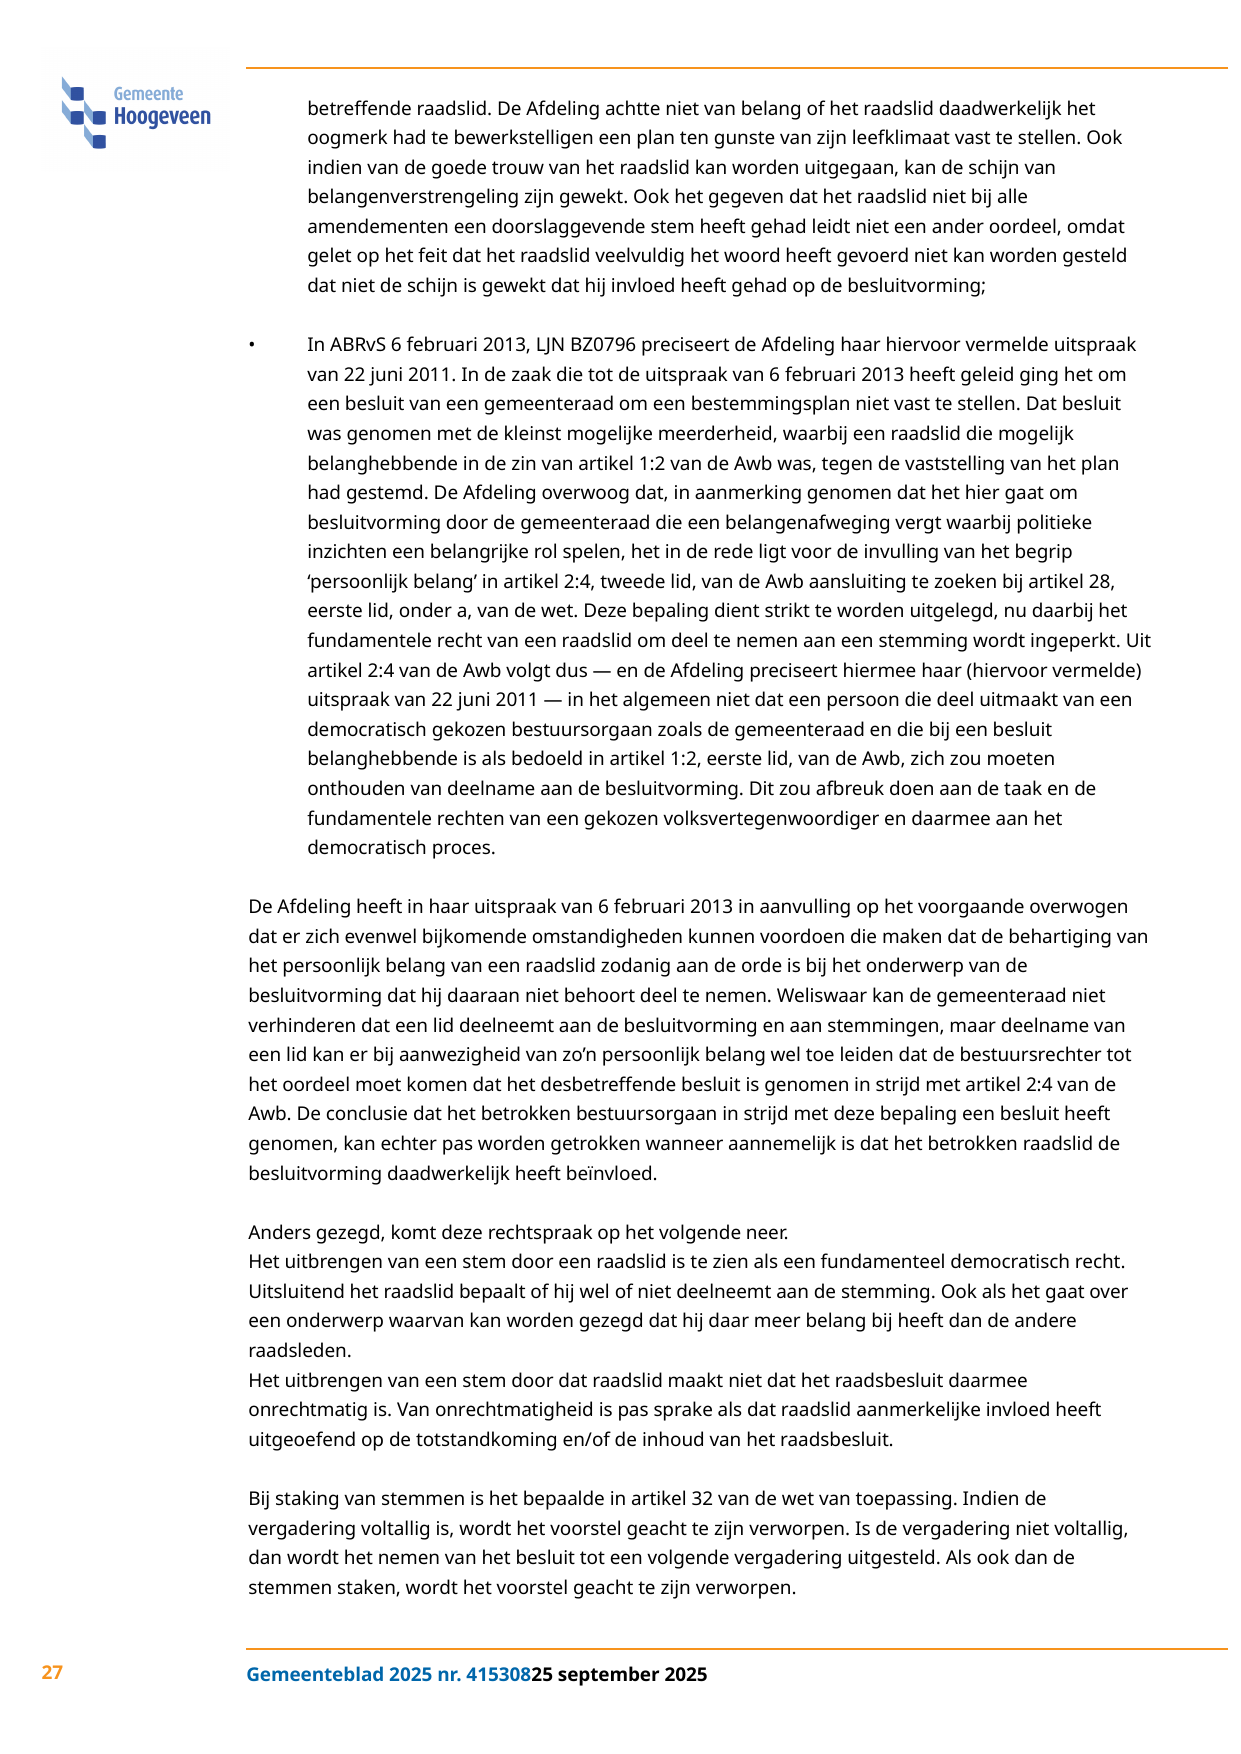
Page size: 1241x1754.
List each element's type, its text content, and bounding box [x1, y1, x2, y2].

list In ABRvS 6 februari 2013, LJN BZ0796 preciseert de Afdeling haar hiervoor vermelde uitspraak van 22 juni 2011. In de zaak die tot de uitspraak van 6 februari 2013 heeft geleid ging het om een besluit van een gemeenteraad om een bestemmingsplan niet vast te stellen. Dat besluit was genomen met de kleinst mogelijke meerderheid, waarbij een raadslid die mogelijk belanghebbende in de zin van artikel 1:2 van de Awb was, tegen de vaststelling van het plan had gestemd. De Afdeling overwoog dat, in aanmerking genomen dat het hier gaat om besluitvorming door de gemeenteraad die een belangenafweging vergt waarbij politieke inzichten een belangrijke rol spelen, het in de rede ligt voor de invulling van het begrip ‘persoonlijk belang’ in artikel 2:4, tweede lid, van de Awb aansluiting te zoeken bij artikel 28, eerste lid, onder a, van de wet. Deze bepaling dient strikt te worden uitgelegd, nu daarbij het fundamentele recht van een raadslid om deel te nemen aan een stemming wordt ingeperkt. Uit artikel 2:4 van de Awb volgt dus — en de Afdeling preciseert hiermee haar (hiervoor vermelde) uitspraak van 22 juni 2011 — in het algemeen niet dat een persoon die deel uitmaakt van een democratisch gekozen bestuursorgaan zoals de gemeenteraad en die bij een besluit belanghebbende is als bedoeld in artikel 1:2, eerste lid, van de Awb, zich zou moeten onthouden van deelname aan de besluitvorming. Dit zou afbreuk doen aan de taak en de fundamentele rechten van een gekozen volksvertegenwoordiger en daarmee aan het democratisch proces. [248, 331, 1152, 860]
text Het uitbrengen van een stem door een raadslid is te zien als een fundamenteel democratisch recht. Uitsluitend het raadslid bepaalt of hij wel of niet deelneemt aan de stemming. Ook als het gaat over een onderwerp waarvan kan worden gezegd dat hij daar meer belang bij heeft dan de andere raadsleden. [248, 1248, 1152, 1363]
text Het uitbrengen van een stem door dat raadslid maakt niet dat het raadsbesluit daarmee onrechtmatig is. Van onrechtmatigheid is pas sprake als dat raadslid aanmerkelijke invloed heeft uitgeoefend op de totstandkoming en/of de inhoud van het raadsbesluit. [248, 1367, 1152, 1452]
text Anders gezegd, komt deze rechtspraak op het volgende neer. [248, 1219, 1152, 1245]
text Bij staking van stemmen is het bepaalde in artikel 32 van de wet van toepassing. Indien de vergadering voltallig is, wordt het voorstel geacht te zijn verworpen. Is de vergadering niet voltallig, dan wordt het nemen van het besluit tot een volgende vergadering uitgesteld. Als ook dan de stemmen staken, wordt het voorstel geacht te zijn verworpen. [248, 1485, 1152, 1600]
picture [41, 47, 231, 172]
text De Afdeling heeft in haar uitspraak van 6 februari 2013 in aanvulling op het voorgaande overwogen dat er zich evenwel bijkomende omstandigheden kunnen voordoen die maken dat de behartiging van het persoonlijk belang van een raadslid zodanig aan de orde is bij het onderwerp van de besluitvorming dat hij daaraan niet behoort deel te nemen. Weliswaar kan de gemeenteraad niet verhinderen dat een lid deelneemt aan de besluitvorming en aan stemmingen, maar deelname van een lid kan er bij aanwezigheid van zo’n persoonlijk belang wel toe leiden dat de bestuursrechter tot het oordeel moet komen dat het desbetreffende besluit is genomen in strijd met artikel 2:4 van de Awb. De conclusie dat het betrokken bestuursorgaan in strijd met deze bepaling een besluit heeft genomen, kan echter pas worden getrokken wanneer aannemelijk is dat het betrokken raadslid de besluitvorming daadwerkelijk heeft beïnvloed. [248, 893, 1152, 1186]
list betreffende raadslid. De Afdeling achtte niet van belang of het raadslid daadwerkelijk het oogmerk had te bewerkstelligen een plan ten gunste van zijn leefklimaat vast te stellen. Ook indien van de goede trouw van het raadslid kan worden uitgegaan, kan de schijn van belangenverstrengeling zijn gewekt. Ook het gegeven dat het raadslid niet bij alle amendementen een doorslaggevende stem heeft gehad leidt niet een ander oordeel, omdat gelet op het feit dat het raadslid veelvuldig het woord heeft gevoerd niet kan worden gesteld dat niet de schijn is gewekt dat hij invloed heeft gehad op de besluitvorming; [248, 95, 1152, 298]
